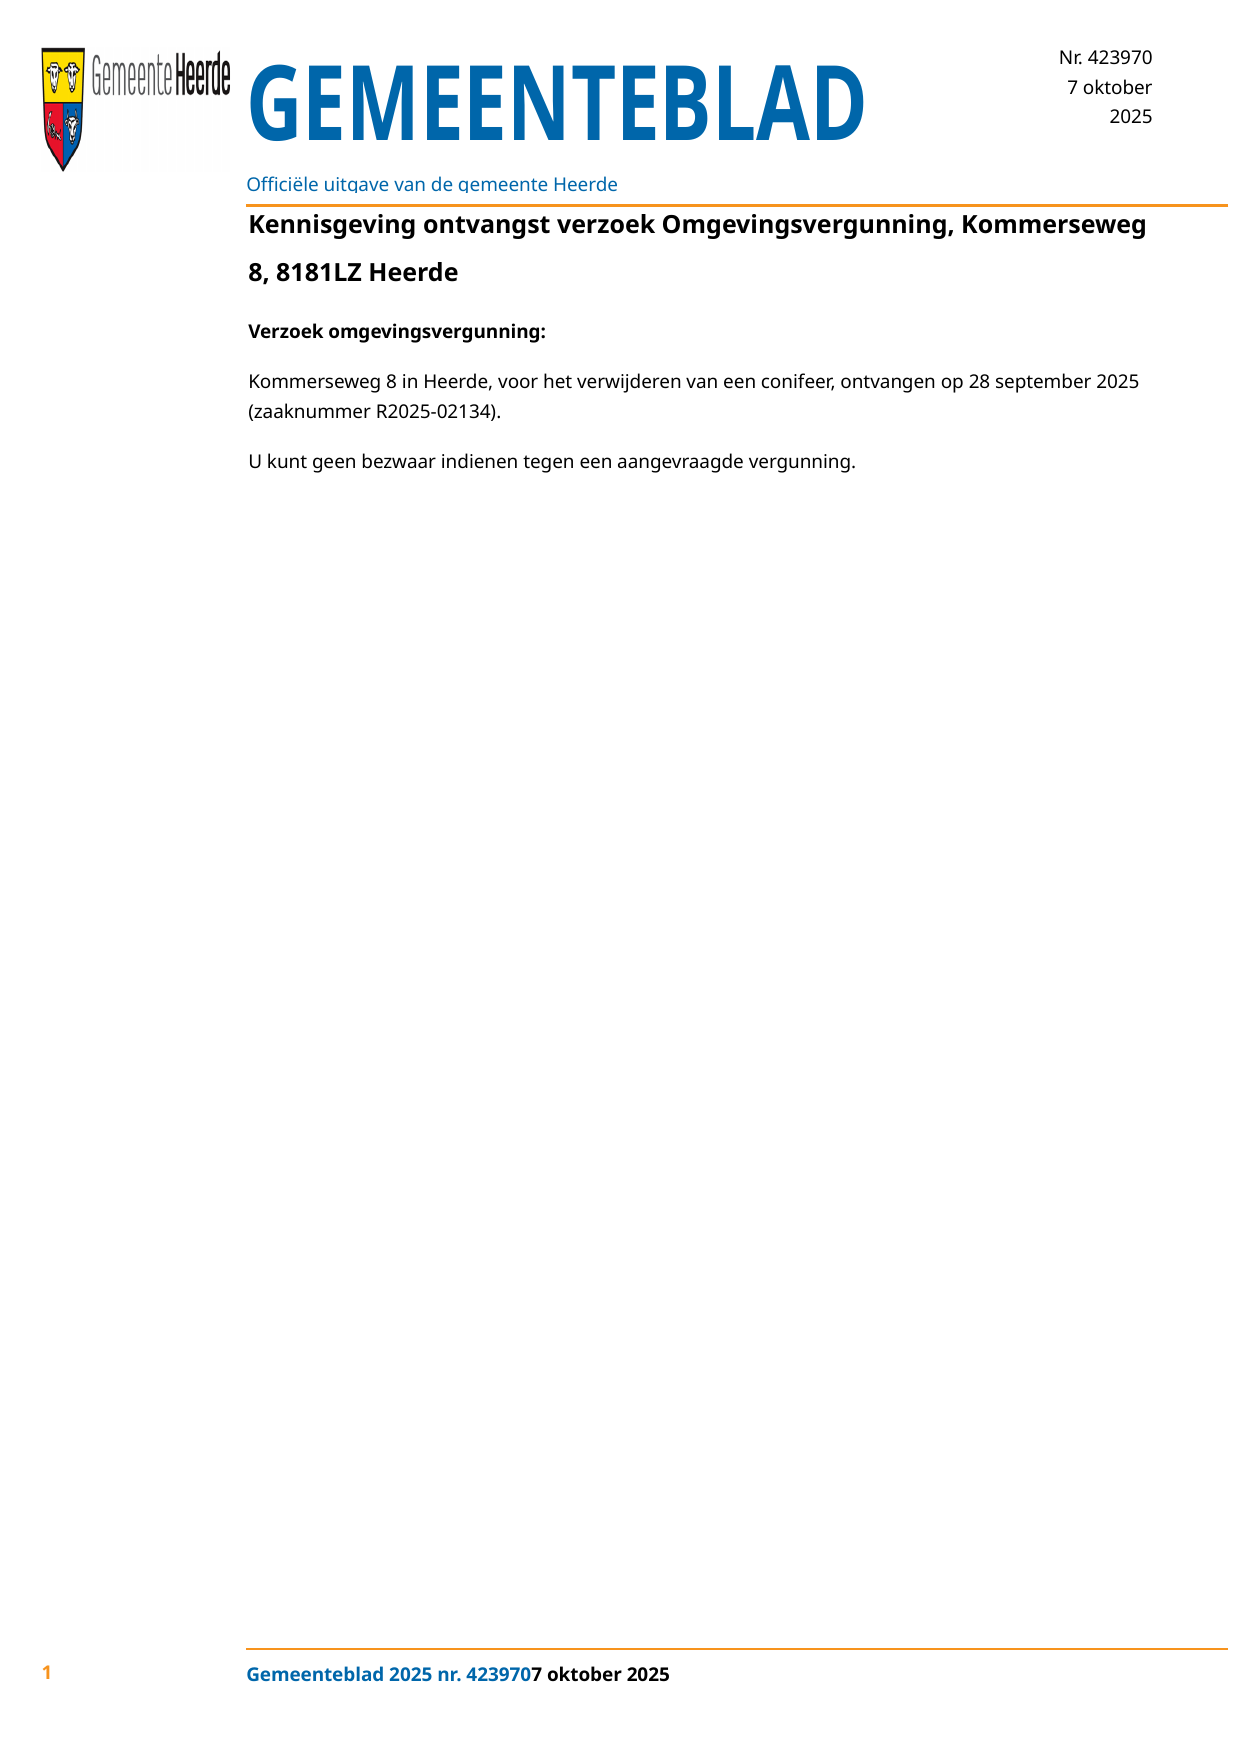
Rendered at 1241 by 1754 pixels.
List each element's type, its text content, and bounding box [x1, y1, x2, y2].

text Verzoek omgevingsvergunning: [248, 318, 1152, 344]
text Kommerseweg 8 in Heerde, voor het verwijderen van een conifeer, ontvangen op 28 september 2025 (zaaknummer R2025-02134). [248, 368, 1152, 424]
text Kennisgeving ontvangst verzoek Omgevingsvergunning, Kommerseweg 8, 8181LZ Heerde [248, 207, 1152, 288]
text U kunt geen bezwaar indienen tegen een aangevraagde vergunning. [248, 448, 1152, 474]
picture [41, 47, 231, 172]
